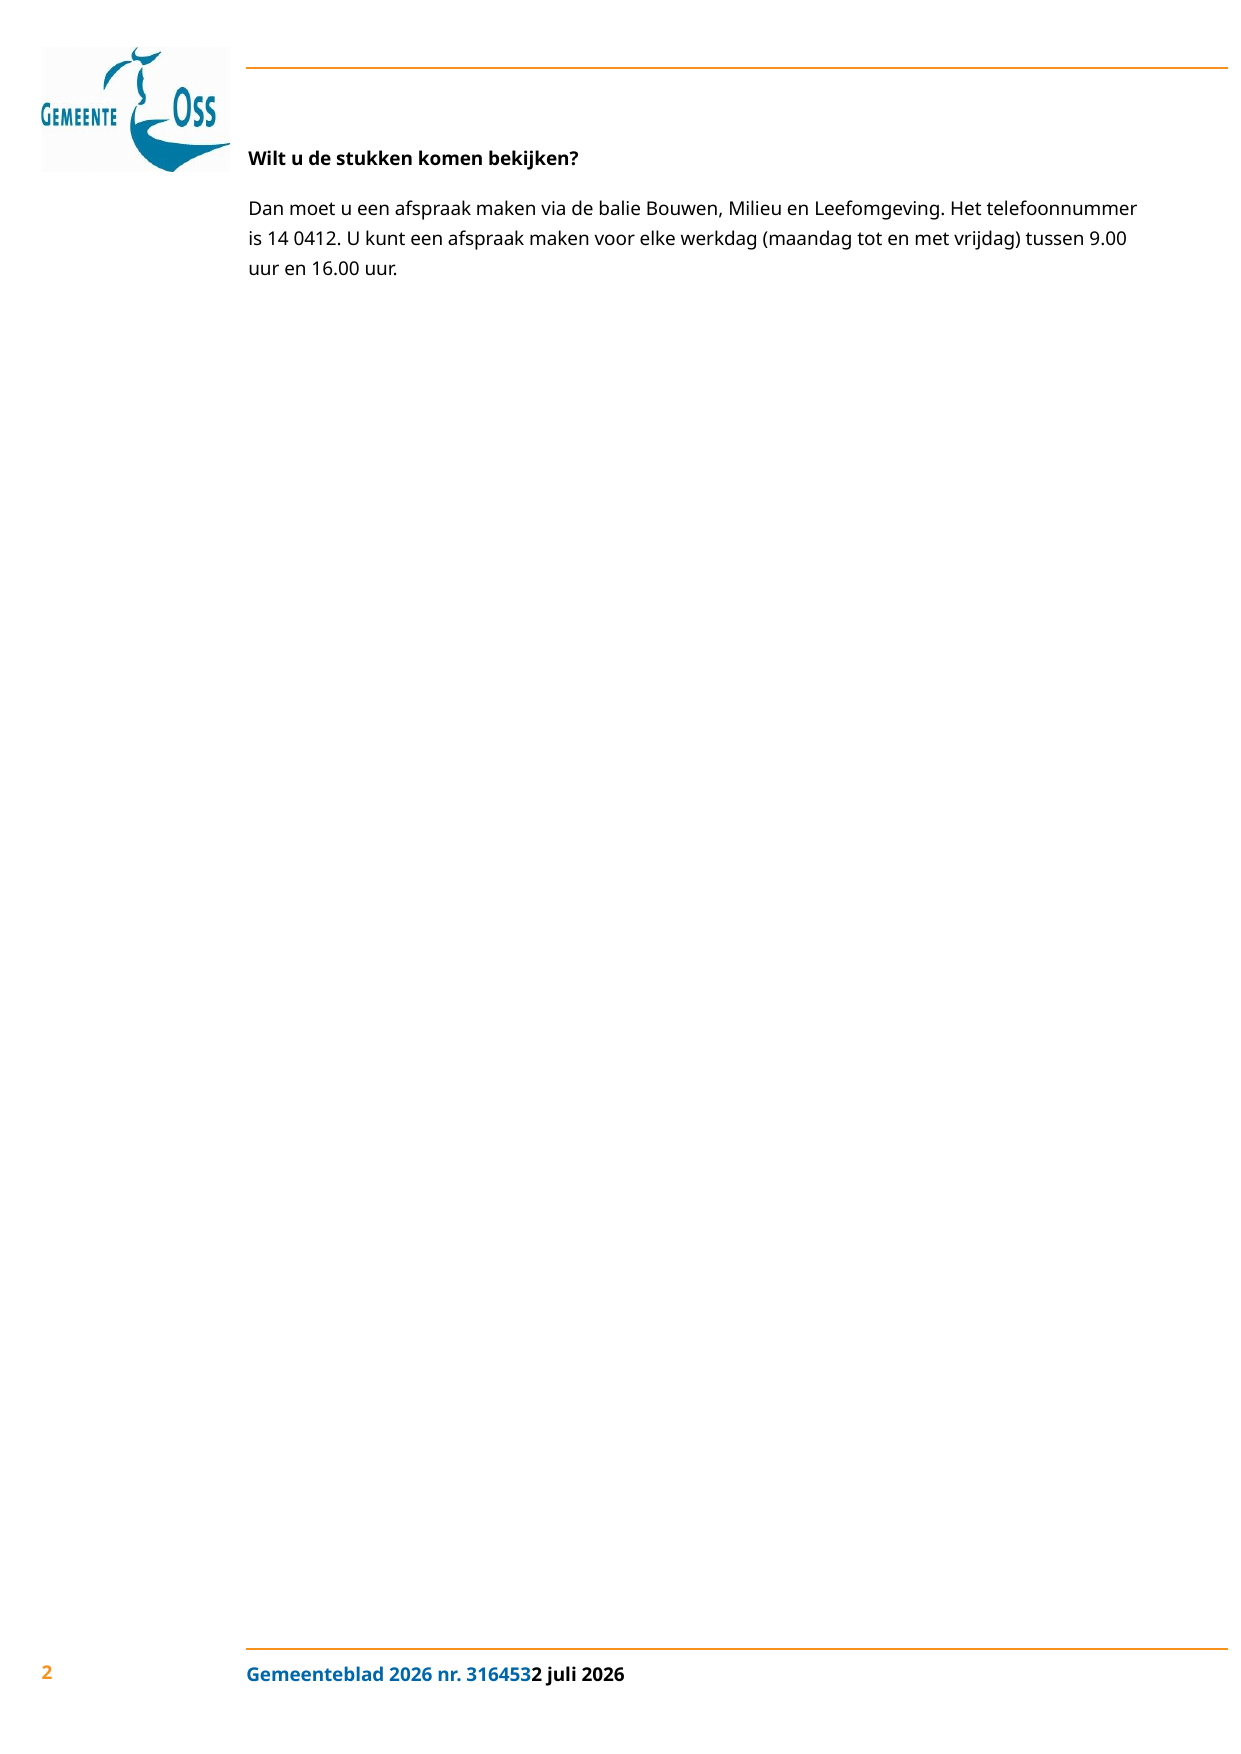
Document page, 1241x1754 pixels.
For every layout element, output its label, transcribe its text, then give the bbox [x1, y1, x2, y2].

picture [41, 47, 231, 172]
text Dan moet u een afspraak maken via de balie Bouwen, Milieu en Leefomgeving. Het telefoonnummer is 14 0412. U kunt een afspraak maken voor elke werkdag (maandag tot en met vrijdag) tussen 9.00 uur en 16.00 uur. [248, 196, 1152, 281]
text Wilt u de stukken komen bekijken? [248, 145, 1152, 171]
